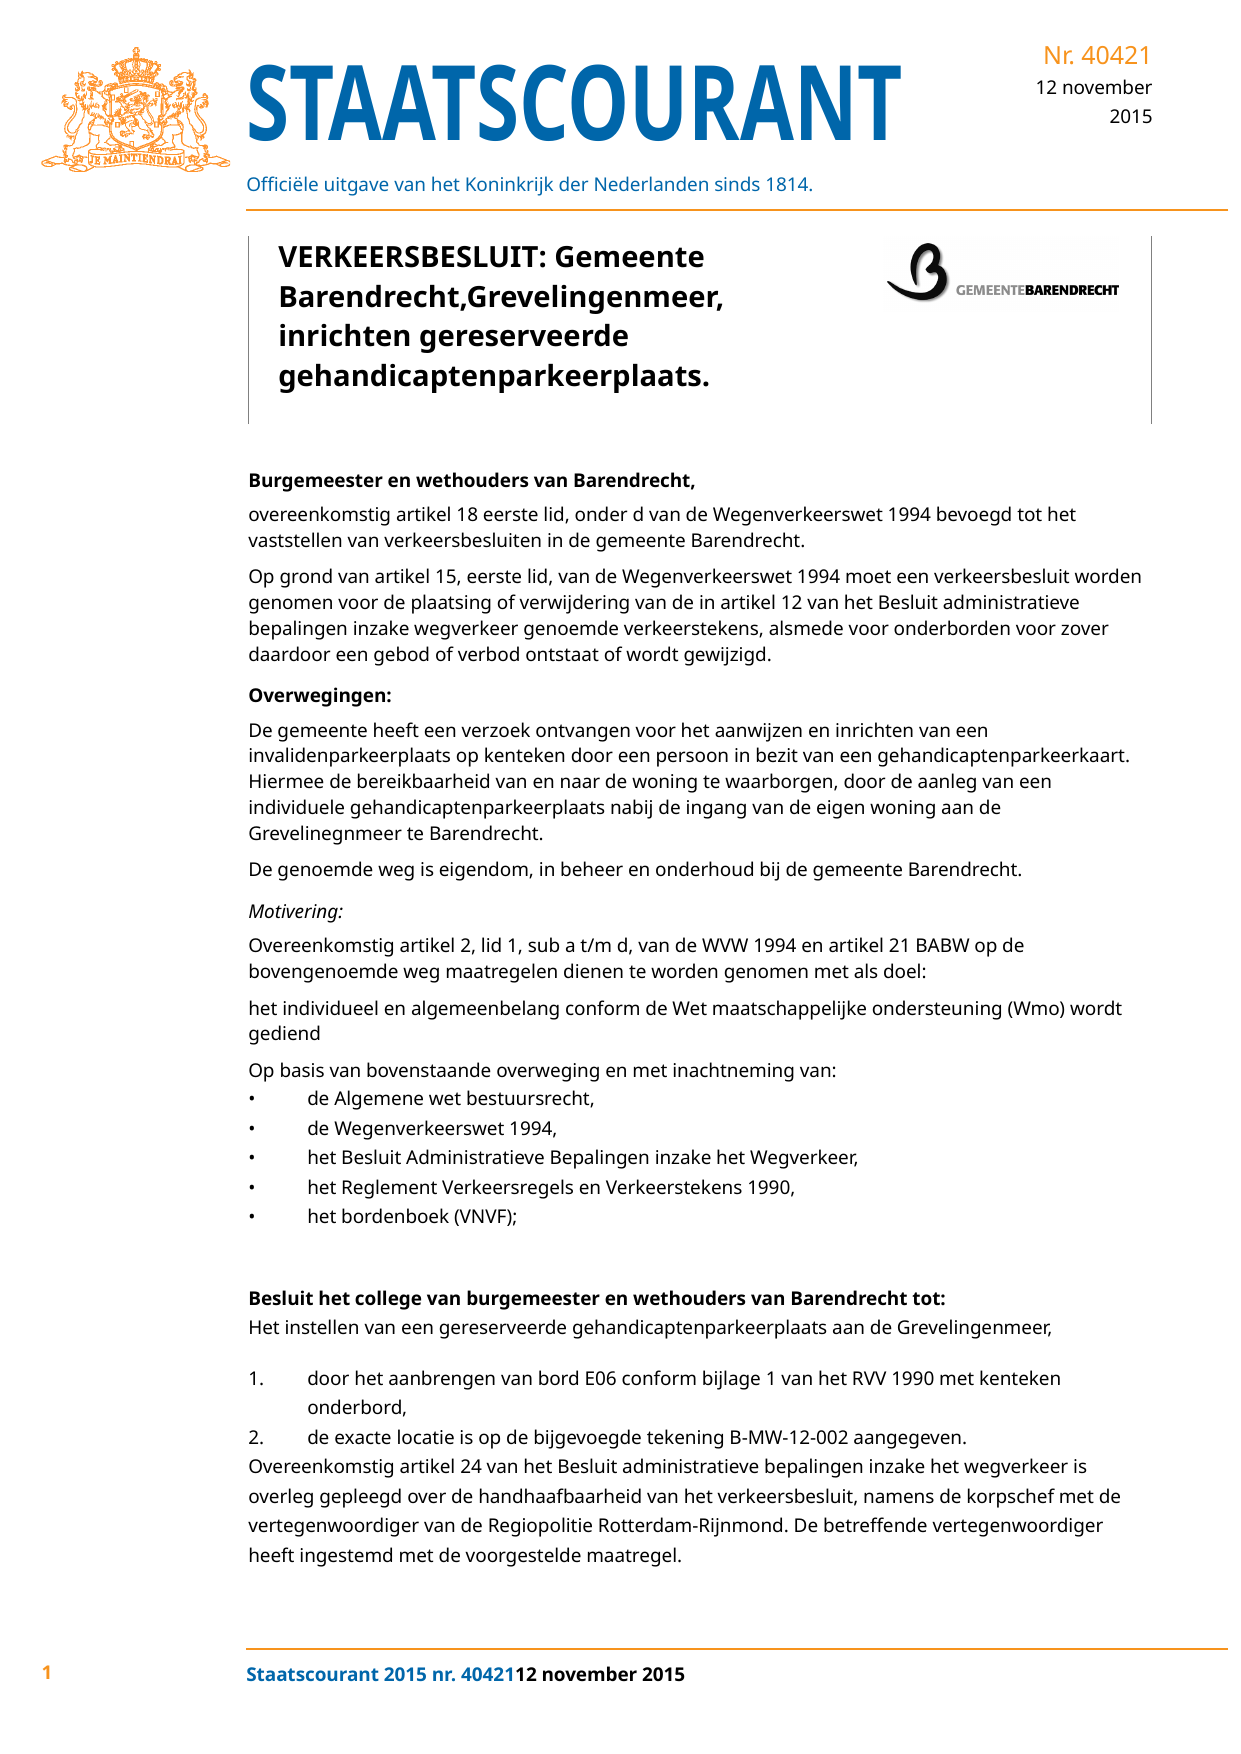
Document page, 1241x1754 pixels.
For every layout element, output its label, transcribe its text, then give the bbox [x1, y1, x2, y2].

text Besluit het college van burgemeester en wethouders van Barendrecht tot: [248, 1285, 1152, 1311]
text Motivering: [248, 898, 1152, 924]
table_header VERKEERSBESLUIT: Gemeente Barendrecht,Grevelingenmeer, inrichten gereserveerde gehandicaptenparkeerplaats. [249, 236, 850, 424]
text De genoemde weg is eigendom, in beheer en onderhoud bij de gemeente Barendrecht. [248, 856, 1152, 882]
text Op grond van artikel 15, eerste lid, van de Wegenverkeerswet 1994 moet een verkeersbesluit worden genomen voor de plaatsing of verwijdering van de in artikel 12 van het Besluit administratieve bepalingen inzake wegverkeer genoemde verkeerstekens, alsmede voor onderborden voor zover daardoor een gebod of verbod ontstaat of wordt gewijzigd. [248, 564, 1152, 667]
list door het aanbrengen van bord E06 conform bijlage 1 van het RVV 1990 met kenteken onderbord, [248, 1365, 1152, 1420]
text Het instellen van een gereserveerde gehandicaptenparkeerplaats aan de Grevelingenmeer, [248, 1314, 1152, 1340]
list de Wegenverkeerswet 1994, [248, 1115, 1152, 1141]
list het Besluit Administratieve Bepalingen inzake het Wegverkeer, [248, 1144, 1152, 1170]
text het individueel en algemeenbelang conform de Wet maatschappelijke ondersteuning (Wmo) wordt gediend [248, 995, 1152, 1046]
picture [882, 236, 1119, 312]
text De gemeente heeft een verzoek ontvangen voor het aanwijzen en inrichten van een invalidenparkeerplaats op kenteken door een persoon in bezit van een gehandicaptenparkeerkaart. Hiermee de bereikbaarheid van en naar de woning te waarborgen, door de aanleg van een individuele gehandicaptenparkeerplaats nabij de ingang van de eigen woning aan de Grevelinegnmeer te Barendrecht. [248, 717, 1152, 845]
list de exacte locatie is op de bijgevoegde tekening B-MW-12-002 aangegeven. [248, 1424, 1152, 1450]
picture [41, 47, 231, 172]
list het Reglement Verkeersregels en Verkeerstekens 1990, [248, 1174, 1152, 1200]
text Burgemeester en wethouders van Barendrecht, [248, 467, 1152, 493]
text Op basis van bovenstaande overweging en met inachtneming van: [248, 1057, 1152, 1083]
list het bordenboek (VNVF); [248, 1204, 1152, 1229]
text Overeenkomstig artikel 2, lid 1, sub a t/m d, van de WVW 1994 en artikel 21 BABW op de bovengenoemde weg maatregelen dienen te worden genomen met als doel: [248, 932, 1152, 984]
text Overeenkomstig artikel 24 van het Besluit administratieve bepalingen inzake het wegverkeer is overleg gepleegd over de handhaafbaarheid van het verkeersbesluit, namens de korpschef met de vertegenwoordiger van de Regiopolitie Rotterdam-Rijnmond. De betreffende vertegenwoordiger heeft ingestemd met de voorgestelde maatregel. [248, 1453, 1152, 1568]
list de Algemene wet bestuursrecht, [248, 1085, 1152, 1111]
text overeenkomstig artikel 18 eerste lid, onder d van de Wegenverkeerswet 1994 bevoegd tot het vaststellen van verkeersbesluiten in de gemeente Barendrecht. [248, 501, 1152, 553]
table_header [850, 236, 1151, 424]
text Overwegingen: [248, 683, 1152, 708]
